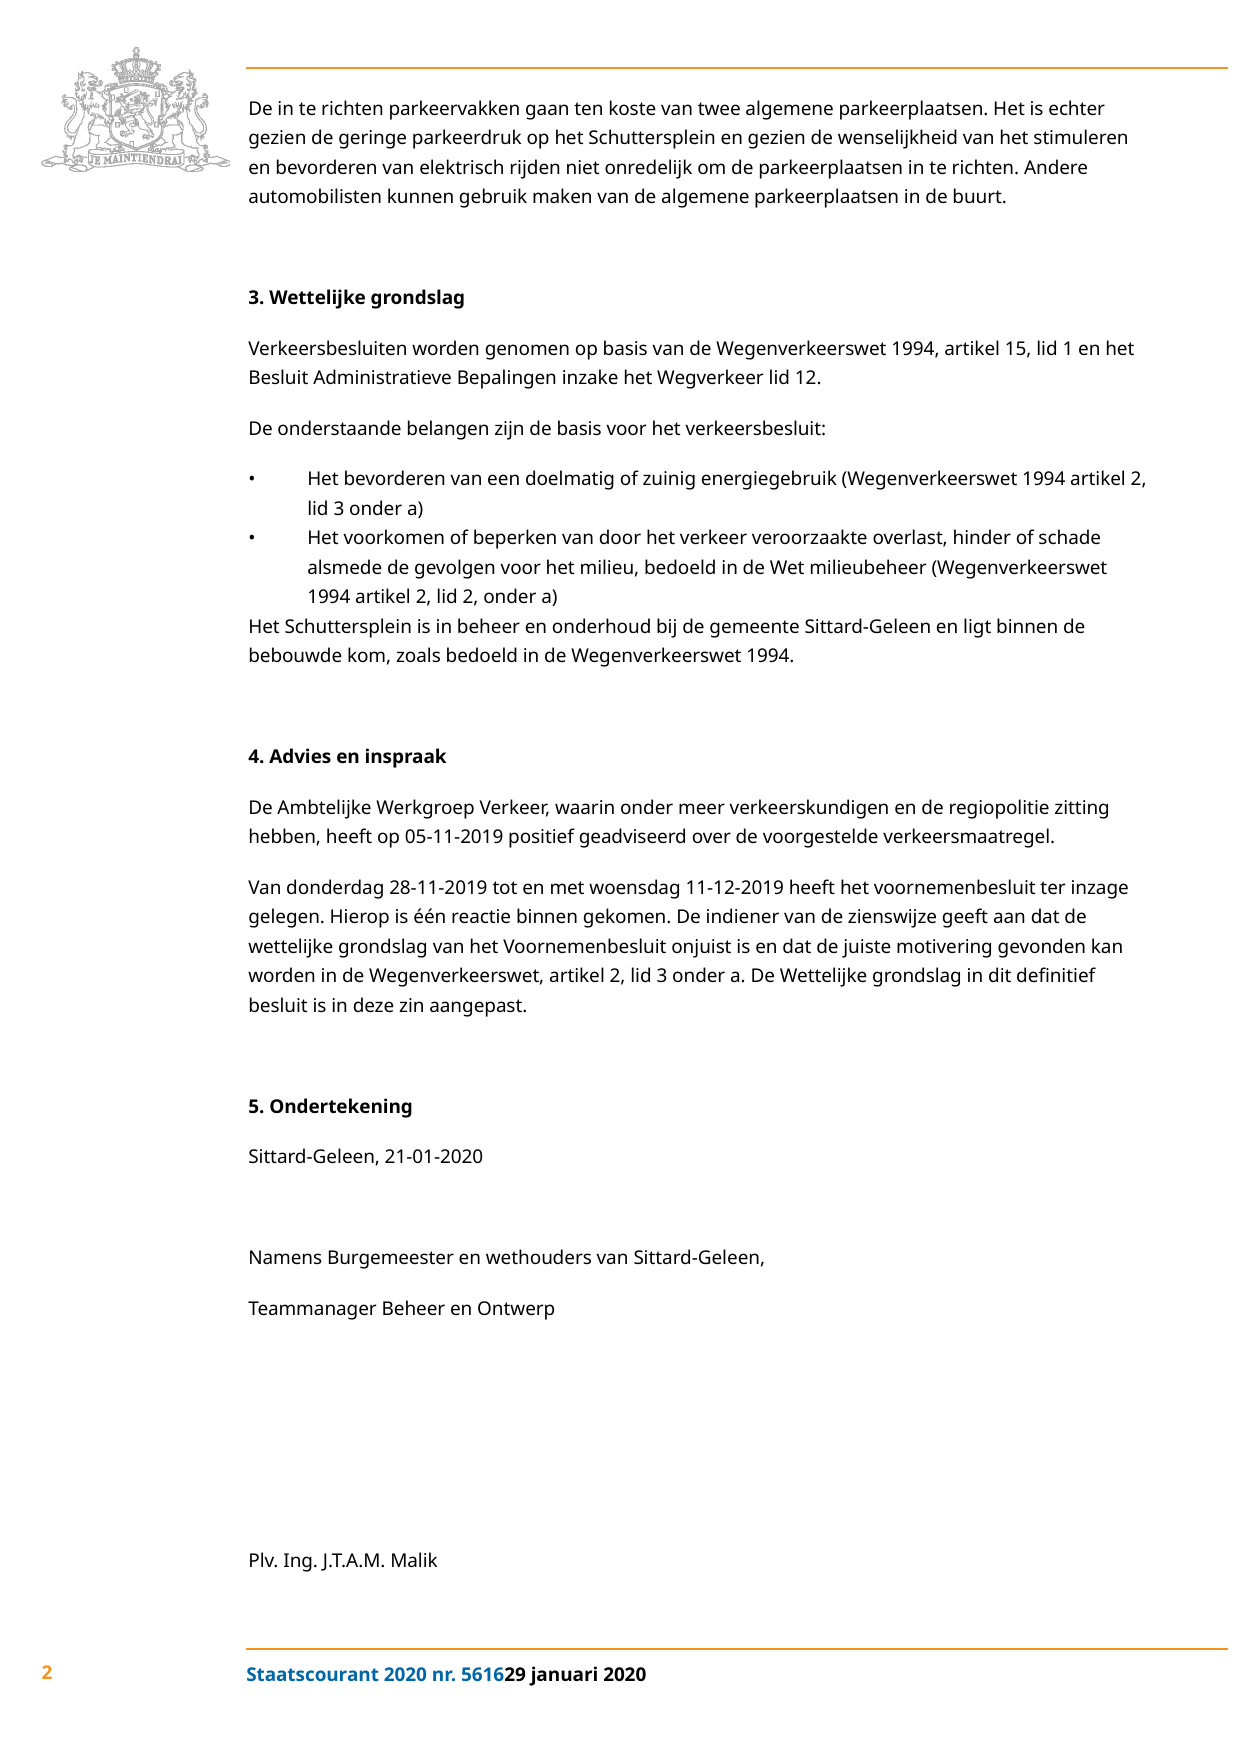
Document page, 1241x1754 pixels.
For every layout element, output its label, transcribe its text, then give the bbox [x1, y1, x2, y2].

list Het voorkomen of beperken van door het verkeer veroorzaakte overlast, hinder of schade alsmede de gevolgen voor het milieu, bedoeld in de Wet milieubeheer (Wegenverkeerswet 1994 artikel 2, lid 2, onder a) [248, 524, 1152, 609]
text 3. Wettelijke grondslag [248, 284, 1152, 310]
text 5. Ondertekening [248, 1093, 1152, 1119]
text De onderstaande belangen zijn de basis voor het verkeersbesluit: [248, 415, 1152, 441]
text De in te richten parkeervakken gaan ten koste van twee algemene parkeerplaatsen. Het is echter gezien de geringe parkeerdruk op het Schuttersplein en gezien de wenselijkheid van het stimuleren en bevorderen van elektrisch rijden niet onredelijk om de parkeerplaatsen in te richten. Andere automobilisten kunnen gebruik maken van de algemene parkeerplaatsen in de buurt. [248, 95, 1152, 209]
picture [41, 47, 231, 172]
text Verkeersbesluiten worden genomen op basis van de Wegenverkeerswet 1994, artikel 15, lid 1 en het Besluit Administratieve Bepalingen inzake het Wegverkeer lid 12. [248, 335, 1152, 390]
text 4. Advies en inspraak [248, 743, 1152, 769]
list Het bevorderen van een doelmatig of zuinig energiegebruik (Wegenverkeerswet 1994 artikel 2, lid 3 onder a) [248, 465, 1152, 521]
text Het Schuttersplein is in beheer en onderhoud bij de gemeente Sittard-Geleen en ligt binnen de bebouwde kom, zoals bedoeld in de Wegenverkeerswet 1994. [248, 613, 1152, 668]
text Teammanager Beheer en Ontwerp [248, 1295, 1152, 1321]
text De Ambtelijke Werkgroep Verkeer, waarin onder meer verkeerskundigen en de regiopolitie zitting hebben, heeft op 05-11-2019 positief geadviseerd over de voorgestelde verkeersmaatregel. [248, 794, 1152, 849]
text Plv. Ing. J.T.A.M. Malik [248, 1547, 1152, 1573]
text Sittard-Geleen, 21-01-2020 [248, 1143, 1152, 1169]
text Namens Burgemeester en wethouders van Sittard-Geleen, [248, 1244, 1152, 1270]
text Van donderdag 28-11-2019 tot en met woensdag 11-12-2019 heeft het voornemenbesluit ter inzage gelegen. Hierop is één reactie binnen gekomen. De indiener van de zienswijze geeft aan dat de wettelijke grondslag van het Voornemenbesluit onjuist is en dat de juiste motivering gevonden kan worden in de Wegenverkeerswet, artikel 2, lid 3 onder a. De Wettelijke grondslag in dit definitief besluit is in deze zin aangepast. [248, 874, 1152, 1018]
